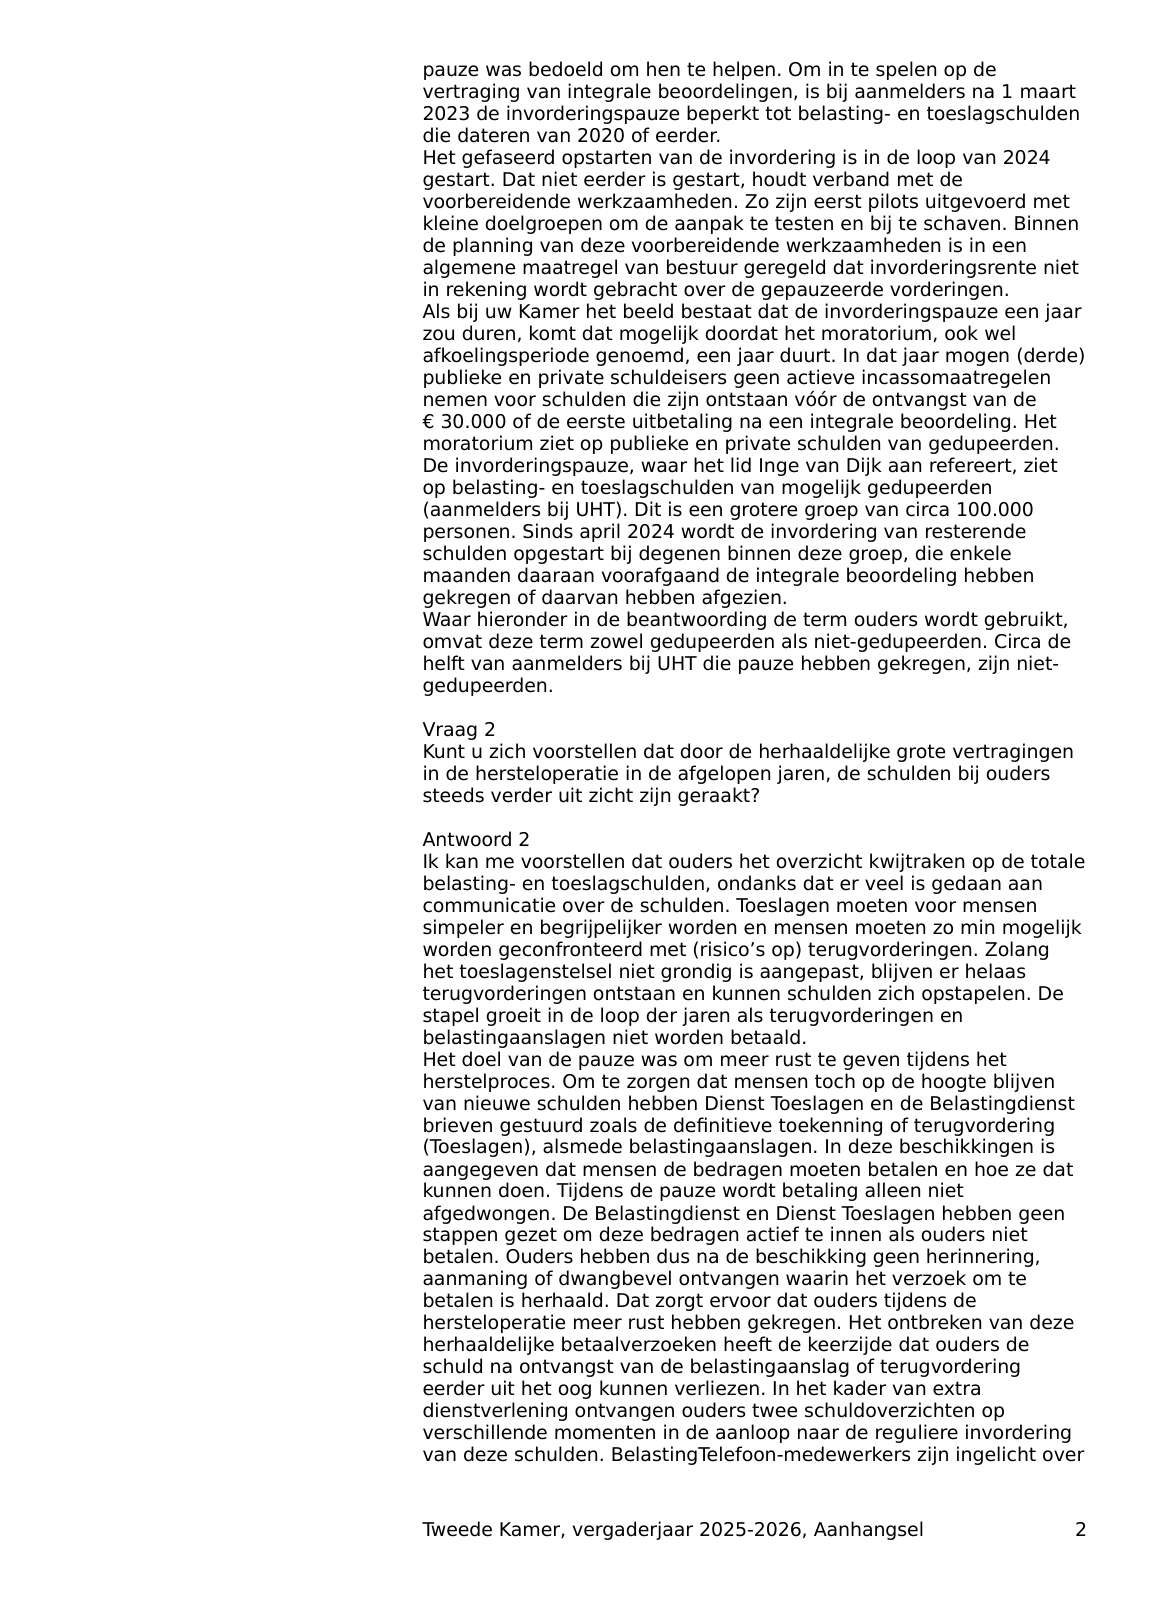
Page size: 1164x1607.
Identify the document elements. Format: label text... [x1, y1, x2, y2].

text Vraag 2 [422, 719, 1087, 741]
text Als bij uw Kamer het beeld bestaat dat de invorderingspauze een jaar zou duren, komt dat mogelijk doordat het moratorium, ook wel afkoelingsperiode genoemd, een jaar duurt. In dat jaar mogen (derde) publieke en private schuldeisers geen actieve incassomaatregelen nemen voor schulden die zijn ontstaan vóór de ontvangst van de € 30.000 of de eerste uitbetaling na een integrale beoordeling. Het moratorium ziet op publieke en private schulden van gedupeerden. [422, 301, 1087, 455]
text Het doel van de pauze was om meer rust te geven tijdens het herstelproces. Om te zorgen dat mensen toch op de hoogte blijven van nieuwe schulden hebben Dienst Toeslagen en de Belastingdienst brieven gestuurd zoals de definitieve toekenning of terugvordering (Toeslagen), alsmede belastingaanslagen. In deze beschikkingen is aangegeven dat mensen de bedragen moeten betalen en hoe ze dat kunnen doen. Tijdens de pauze wordt betaling alleen niet afgedwongen. De Belastingdienst en Dienst Toeslagen hebben geen stappen gezet om deze bedragen actief te innen als ouders niet betalen. Ouders hebben dus na de beschikking geen herinnering, aanmaning of dwangbevel ontvangen waarin het verzoek om te betalen is herhaald. Dat zorgt ervoor dat ouders tijdens de hersteloperatie meer rust hebben gekregen. Het ontbreken van deze herhaaldelijke betaalverzoeken heeft de keerzijde dat ouders de schuld na ontvangst van de belastingaanslag of terugvordering eerder uit het oog kunnen verliezen. In het kader van extra dienstverlening ontvangen ouders twee schuldoverzichten op verschillende momenten in de aanloop naar de reguliere invordering van deze schulden. BelastingTelefoon-medewerkers zijn ingelicht over [422, 1048, 1087, 1466]
text Kunt u zich voorstellen dat door de herhaaldelijke grote vertragingen in de hersteloperatie in de afgelopen jaren, de schulden bij ouders steeds verder uit zicht zijn geraakt? [422, 741, 1087, 807]
text Ik kan me voorstellen dat ouders het overzicht kwijtraken op de totale belasting- en toeslagschulden, ondanks dat er veel is gedaan aan communicatie over de schulden. Toeslagen moeten voor mensen simpeler en begrijpelijker worden en mensen moeten zo min mogelijk worden geconfronteerd met (risico’s op) terugvorderingen. Zolang het toeslagenstelsel niet grondig is aangepast, blijven er helaas terugvorderingen ontstaan en kunnen schulden zich opstapelen. De stapel groeit in de loop der jaren als terugvorderingen en belastingaanslagen niet worden betaald. [422, 851, 1087, 1048]
text Antwoord 2 [422, 829, 1087, 851]
text pauze was bedoeld om hen te helpen. Om in te spelen op de vertraging van integrale beoordelingen, is bij aanmelders na 1 maart 2023 de invorderingspauze beperkt tot belasting- en toeslagschulden die dateren van 2020 of eerder. [422, 59, 1087, 147]
text Het gefaseerd opstarten van de invordering is in de loop van 2024 gestart. Dat niet eerder is gestart, houdt verband met de voorbereidende werkzaamheden. Zo zijn eerst pilots uitgevoerd met kleine doelgroepen om de aanpak te testen en bij te schaven. Binnen de planning van deze voorbereidende werkzaamheden is in een algemene maatregel van bestuur geregeld dat invorderingsrente niet in rekening wordt gebracht over de gepauzeerde vorderingen. [422, 147, 1087, 301]
text Waar hieronder in de beantwoording de term ouders wordt gebruikt, omvat deze term zowel gedupeerden als niet-gedupeerden. Circa de helft van aanmelders bij UHT die pauze hebben gekregen, zijn niet-gedupeerden. [422, 608, 1087, 696]
text De invorderingspauze, waar het lid Inge van Dijk aan refereert, ziet op belasting- en toeslagschulden van mogelijk gedupeerden (aanmelders bij UHT). Dit is een grotere groep van circa 100.000 personen. Sinds april 2024 wordt de invordering van resterende schulden opgestart bij degenen binnen deze groep, die enkele maanden daaraan voorafgaand de integrale beoordeling hebben gekregen of daarvan hebben afgezien. [422, 455, 1087, 608]
